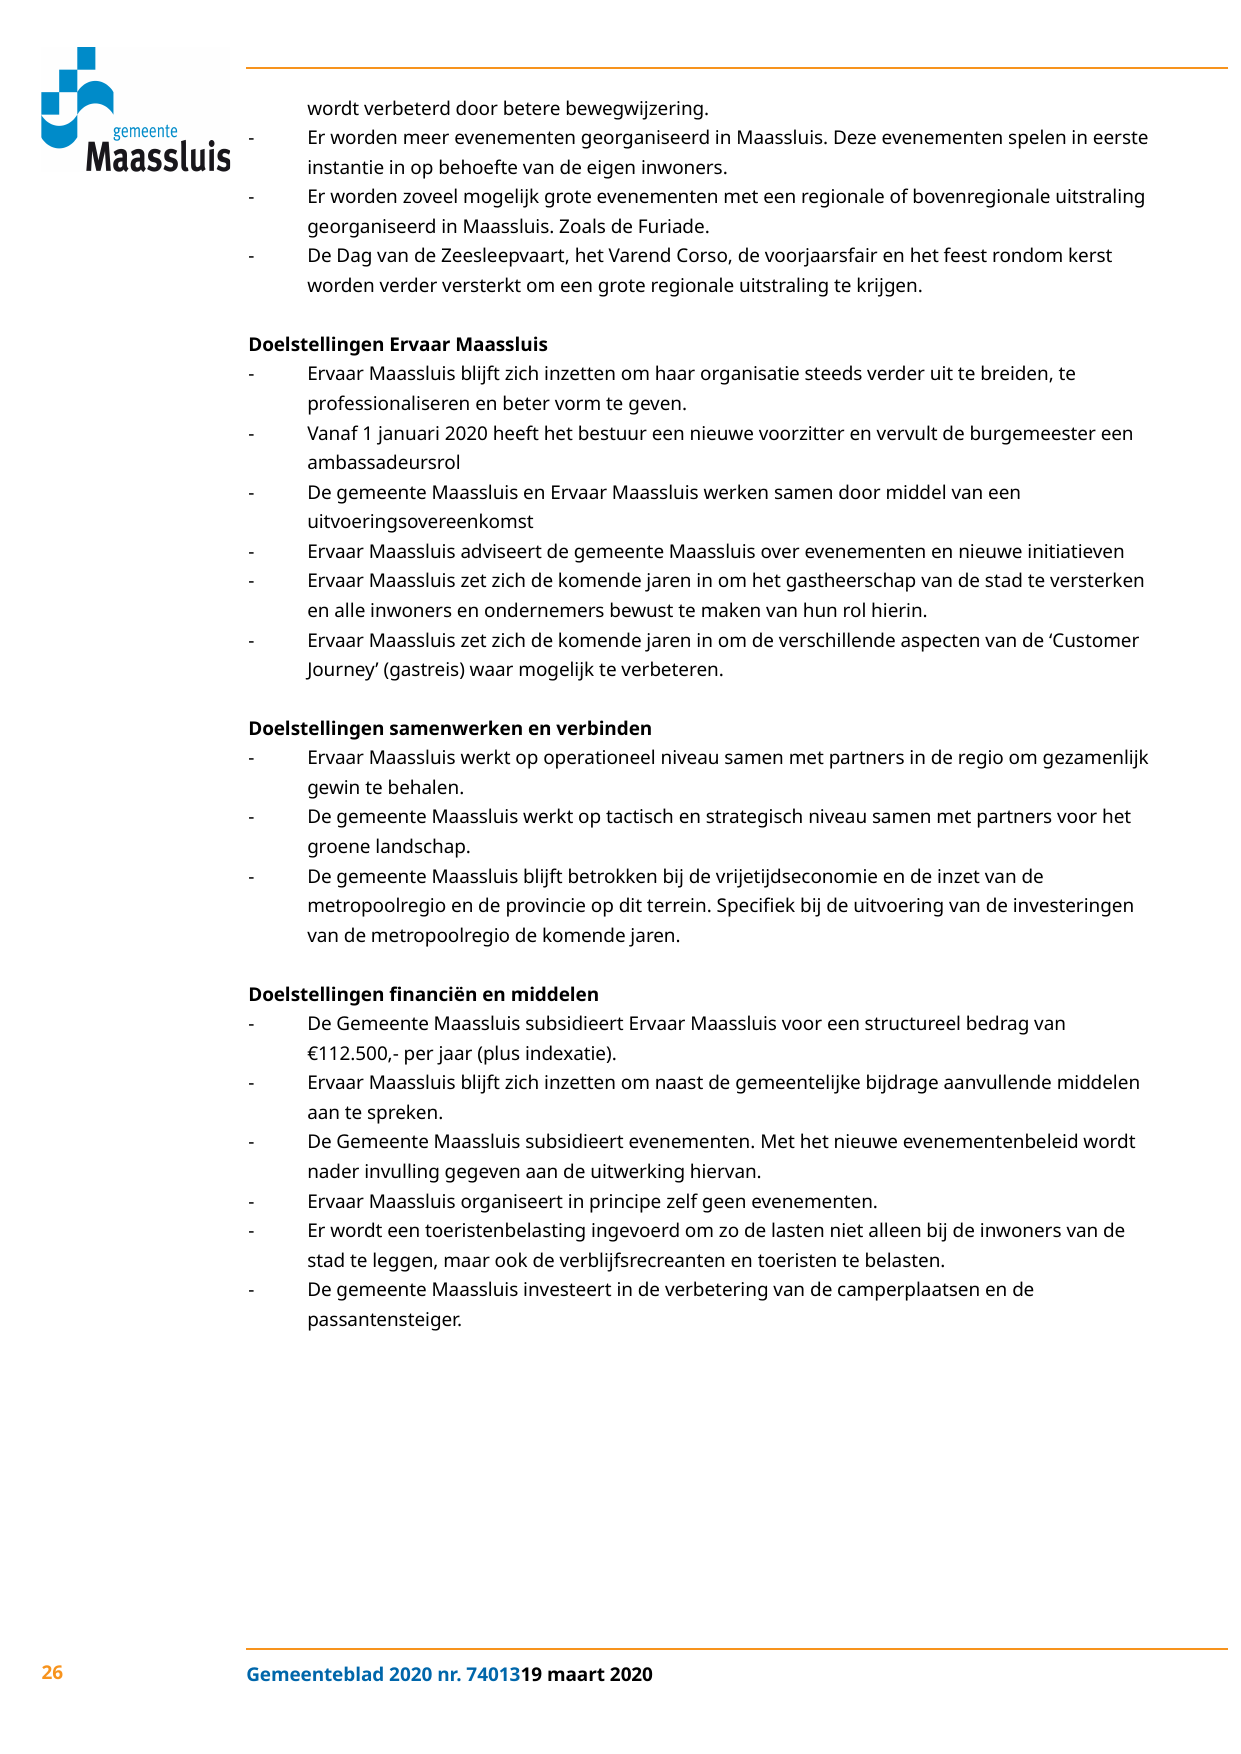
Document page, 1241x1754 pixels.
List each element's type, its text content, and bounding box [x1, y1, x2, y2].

picture [41, 47, 231, 172]
table_header Doelstellingen financiën en middelen De Gemeente Maassluis subsidieert Ervaar Maassluis voor een structureel bedrag van €112.500,- per jaar (plus indexatie). Ervaar Maassluis blijft zich inzetten om naast de gemeentelijke bijdrage aanvullende middelen aan te spreken. De Gemeente Maassluis subsidieert evenementen. Met het nieuwe evenementenbeleid wordt nader invulling gegeven aan de uitwerking hiervan. Ervaar Maassluis organiseert in principe zelf geen evenementen. Er wordt een toeristenbelasting ingevoerd om zo de lasten niet alleen bij de inwoners van de stad te leggen, maar ook de verblijfsrecreanten en toeristen te belasten. De gemeente Maassluis investeert in de verbetering van de camperplaatsen en de passantensteiger. [248, 981, 1152, 1332]
table_header Doelstellingen samenwerken en verbinden Ervaar Maassluis werkt op operationeel niveau samen met partners in de regio om gezamenlijk gewin te behalen. De gemeente Maassluis werkt op tactisch en strategisch niveau samen met partners voor het groene landschap. De gemeente Maassluis blijft betrokken bij de vrijetijdseconomie en de inzet van de metropoolregio en de provincie op dit terrein. Specifiek bij de uitvoering van de investeringen van de metropoolregio de komende jaren. [248, 715, 1152, 948]
table_header Doelstellingen Ervaar Maassluis Ervaar Maassluis blijft zich inzetten om haar organisatie steeds verder uit te breiden, te professionaliseren en beter vorm te geven. Vanaf 1 januari 2020 heeft het bestuur een nieuwe voorzitter en vervult de burgemeester een ambassadeursrol De gemeente Maassluis en Ervaar Maassluis werken samen door middel van een uitvoeringsovereenkomst Ervaar Maassluis adviseert de gemeente Maassluis over evenementen en nieuwe initiatieven Ervaar Maassluis zet zich de komende jaren in om het gastheerschap van de stad te versterken en alle inwoners en ondernemers bewust te maken van hun rol hierin. Ervaar Maassluis zet zich de komende jaren in om de verschillende aspecten van de ‘Customer Journey’ (gastreis) waar mogelijk te verbeteren. [248, 331, 1152, 682]
picture [41, 47, 77, 92]
table_header wordt verbeterd door betere bewegwijzering. Er worden meer evenementen georganiseerd in Maassluis. Deze evenementen spelen in eerste instantie in op behoefte van de eigen inwoners. Er worden zoveel mogelijk grote evenementen met een regionale of bovenregionale uitstraling georganiseerd in Maassluis. Zoals de Furiade. De Dag van de Zeesleepvaart, het Varend Corso, de voorjaarsfair en het feest rondom kerst worden verder versterkt om een grote regionale uitstraling te krijgen. [248, 95, 1152, 298]
